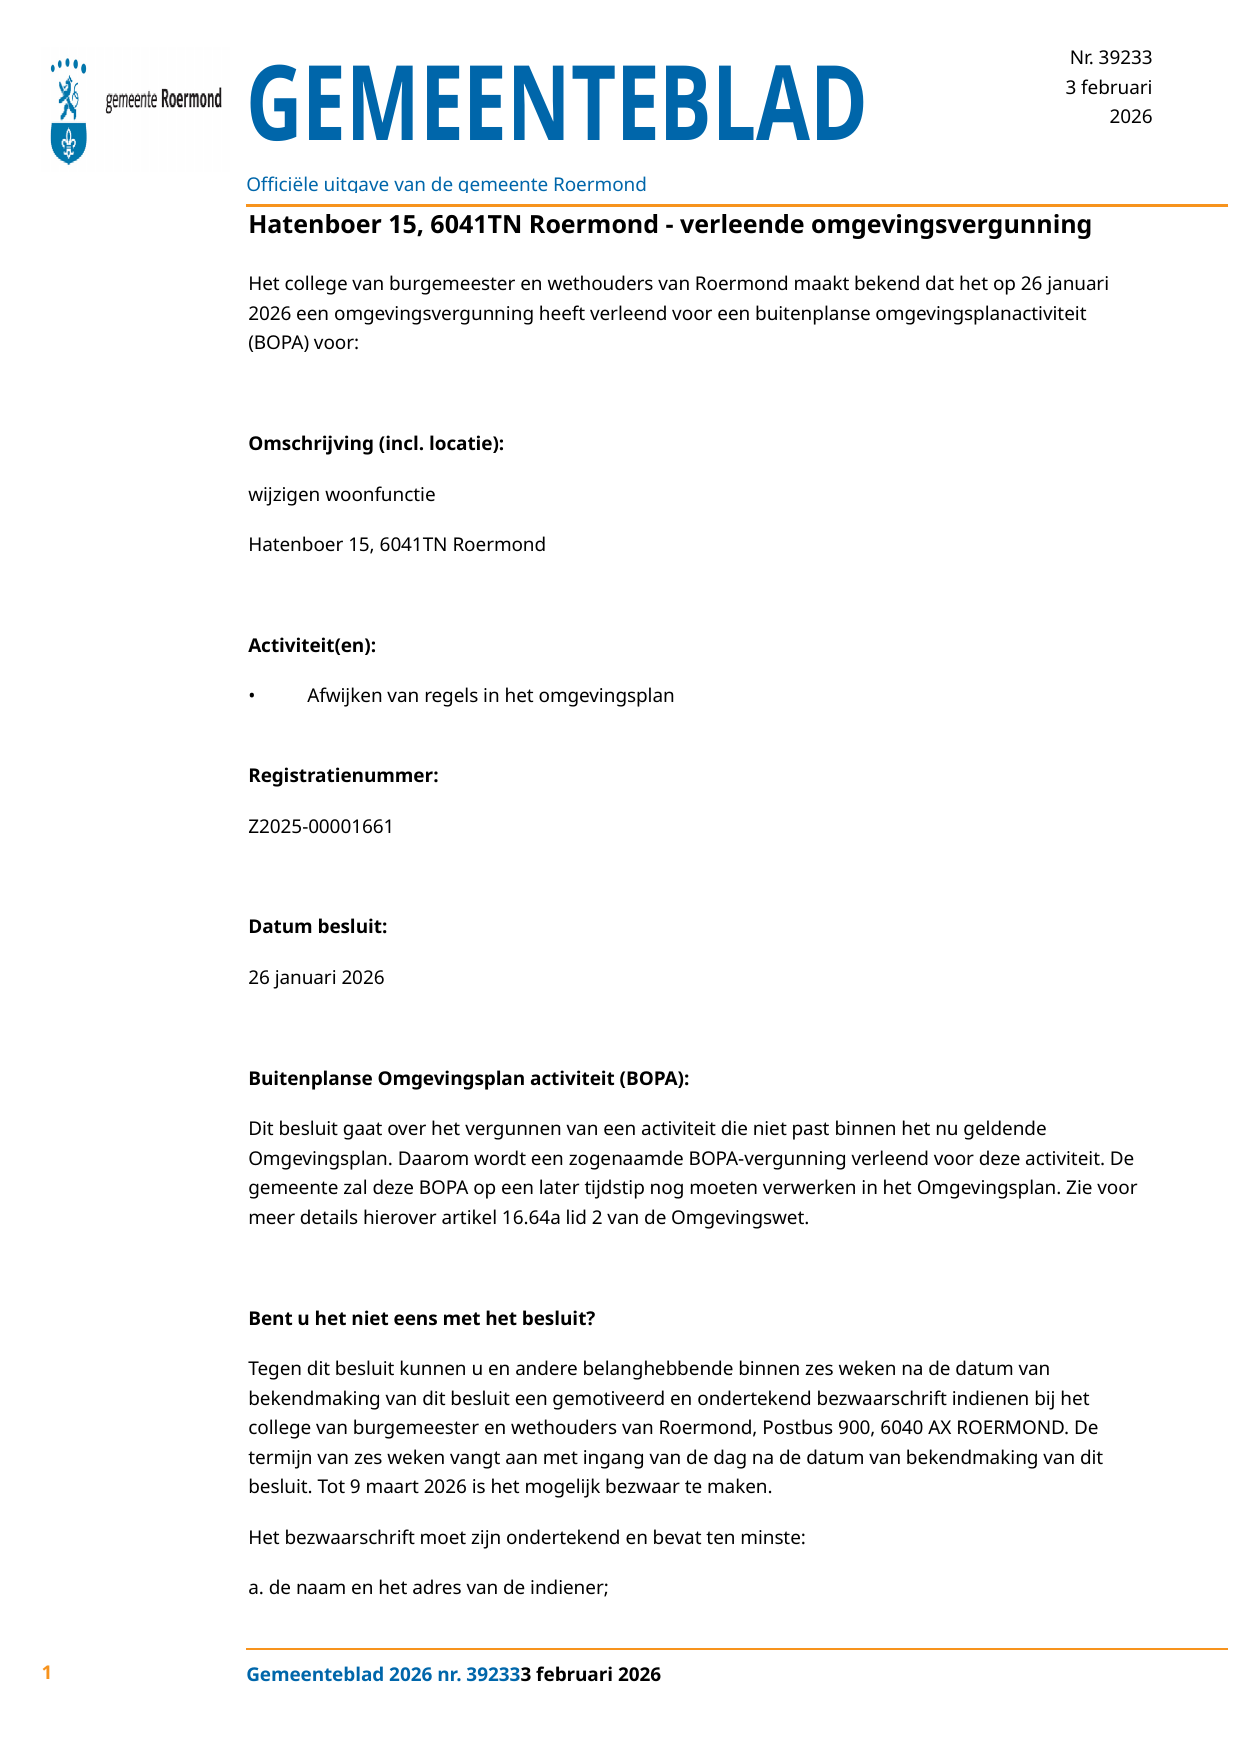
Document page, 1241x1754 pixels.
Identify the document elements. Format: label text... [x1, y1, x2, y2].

text Tegen dit besluit kunnen u en andere belanghebbende binnen zes weken na de datum van bekendmaking van dit besluit een gemotiveerd en ondertekend bezwaarschrift indienen bij het college van burgemeester en wethouders van Roermond, Postbus 900, 6040 AX ROERMOND. De termijn van zes weken vangt aan met ingang van de dag na de datum van bekendmaking van dit besluit. Tot 9 maart 2026 is het mogelijk bezwaar te maken. [248, 1355, 1152, 1499]
text Z2025-00001661 [248, 813, 1152, 838]
text 26 januari 2026 [248, 964, 1152, 990]
text Bent u het niet eens met het besluit? [248, 1305, 1152, 1331]
text Hatenboer 15, 6041TN Roermond [248, 531, 1152, 557]
text Omschrijving (incl. locatie): [248, 430, 1152, 456]
list Afwijken van regels in het omgevingsplan [248, 682, 1152, 708]
text Activiteit(en): [248, 632, 1152, 658]
text Registratienummer: [248, 762, 1152, 788]
text Datum besluit: [248, 914, 1152, 939]
text wijzigen woonfunctie [248, 481, 1152, 506]
text Dit besluit gaat over het vergunnen van een activiteit die niet past binnen het nu geldende Omgevingsplan. Daarom wordt een zogenaamde BOPA-vergunning verleend voor deze activiteit. De gemeente zal deze BOPA op een later tijdstip nog moeten verwerken in het Omgevingsplan. Zie voor meer details hierover artikel 16.64a lid 2 van de Omgevingswet. [248, 1115, 1152, 1230]
text Buitenplanse Omgevingsplan activiteit (BOPA): [248, 1065, 1152, 1091]
text a. de naam en het adres van de indiener; [248, 1574, 1152, 1600]
text Hatenboer 15, 6041TN Roermond - verleende omgevingsvergunning [248, 207, 1152, 241]
text Het bezwaarschrift moet zijn ondertekend en bevat ten minste: [248, 1524, 1152, 1550]
text Het college van burgemeester en wethouders van Roermond maakt bekend dat het op 26 januari 2026 een omgevingsvergunning heeft verleend voor een buitenplanse omgevingsplanactiviteit (BOPA) voor: [248, 270, 1152, 355]
picture [41, 47, 231, 172]
